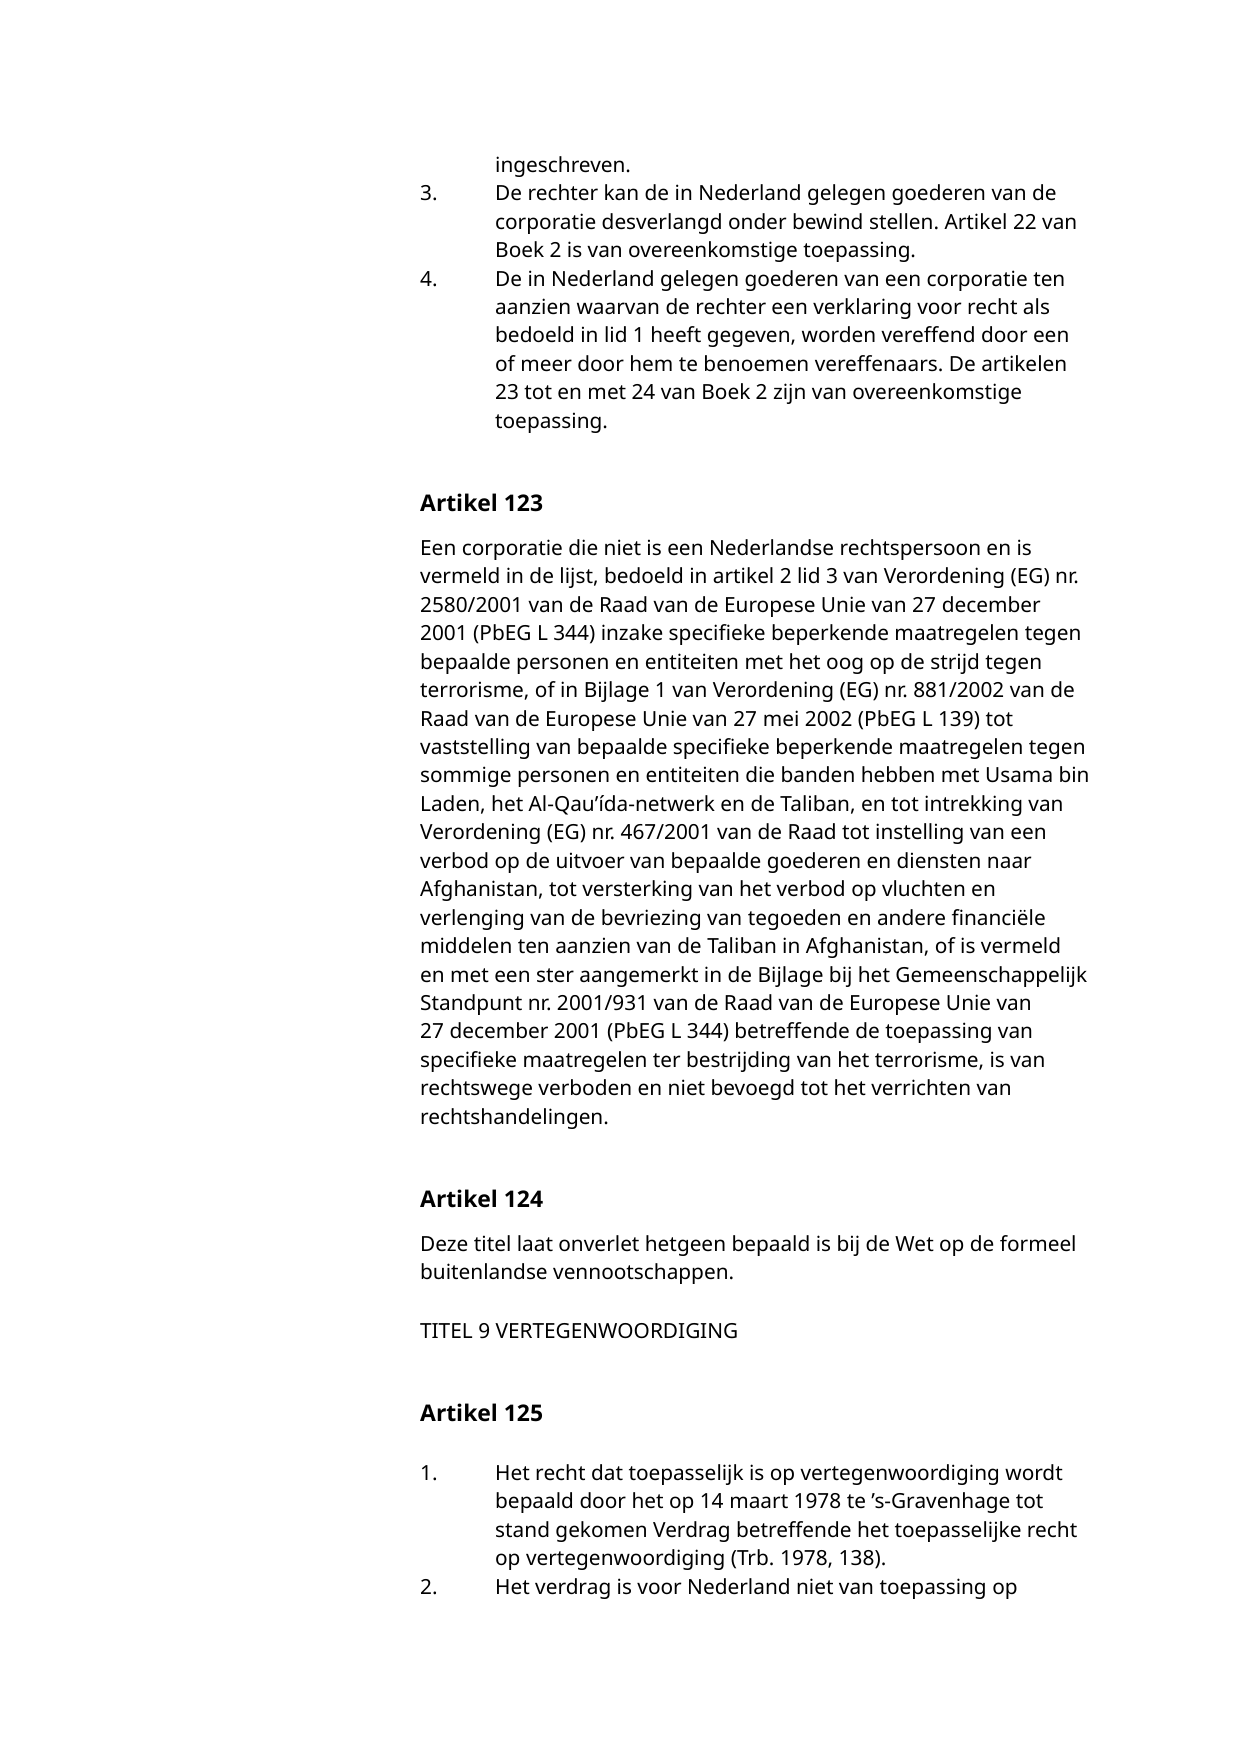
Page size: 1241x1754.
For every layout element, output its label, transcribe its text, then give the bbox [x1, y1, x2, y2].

list De rechter kan de in Nederland gelegen goederen van de corporatie desverlangd onder bewind stellen. Artikel 22 van Boek 2 is van overeenkomstige toepassing. [420, 178, 1090, 264]
list De in Nederland gelegen goederen van een corporatie ten aanzien waarvan de rechter een verklaring voor recht als bedoeld in lid 1 heeft gegeven, worden vereffend door een of meer door hem te benoemen vereffenaars. De artikelen 23 tot en met 24 van Boek 2 zijn van overeenkomstige toepassing. [420, 264, 1090, 434]
list Het verdrag is voor Nederland niet van toepassing op [420, 1572, 1090, 1600]
subtitle Artikel 125 [420, 1397, 1090, 1428]
text Deze titel laat onverlet hetgeen bepaald is bij de Wet op de formeel buitenlandse vennootschappen. [420, 1229, 1090, 1286]
subtitle Artikel 123 [420, 487, 1090, 518]
subtitle TITEL 9 VERTEGENWOORDIGING [420, 1316, 1090, 1344]
text Een corporatie die niet is een Nederlandse rechtspersoon en is vermeld in de lijst, bedoeld in artikel 2 lid 3 van Verordening (EG) nr. 2580/2001 van de Raad van de Europese Unie van 27 december 2001 (PbEG L 344) inzake specifieke beperkende maatregelen tegen bepaalde personen en entiteiten met het oog op de strijd tegen terrorisme, of in Bijlage 1 van Verordening (EG) nr. 881/2002 van de Raad van de Europese Unie van 27 mei 2002 (PbEG L 139) tot vaststelling van bepaalde specifieke beperkende maatregelen tegen sommige personen en entiteiten die banden hebben met Usama bin Laden, het Al-Qau’ída-netwerk en de Taliban, en tot intrekking van Verordening (EG) nr. 467/2001 van de Raad tot instelling van een verbod op de uitvoer van bepaalde goederen en diensten naar Afghanistan, tot versterking van het verbod op vluchten en verlenging van de bevriezing van tegoeden en andere financiële middelen ten aanzien van de Taliban in Afghanistan, of is vermeld en met een ster aangemerkt in de Bijlage bij het Gemeenschappelijk Standpunt nr. 2001/931 van de Raad van de Europese Unie van 27 december 2001 (PbEG L 344) betreffende de toepassing van specifieke maatregelen ter bestrijding van het terrorisme, is van rechtswege verboden en niet bevoegd tot het verrichten van rechtshandelingen. [420, 533, 1090, 1130]
list Het recht dat toepasselijk is op vertegenwoordiging wordt bepaald door het op 14 maart 1978 te ’s-Gravenhage tot stand gekomen Verdrag betreffende het toepasselijke recht op vertegenwoordiging (Trb. 1978, 138). [420, 1458, 1090, 1572]
list ingeschreven. [420, 150, 1090, 178]
subtitle Artikel 124 [420, 1183, 1090, 1214]
